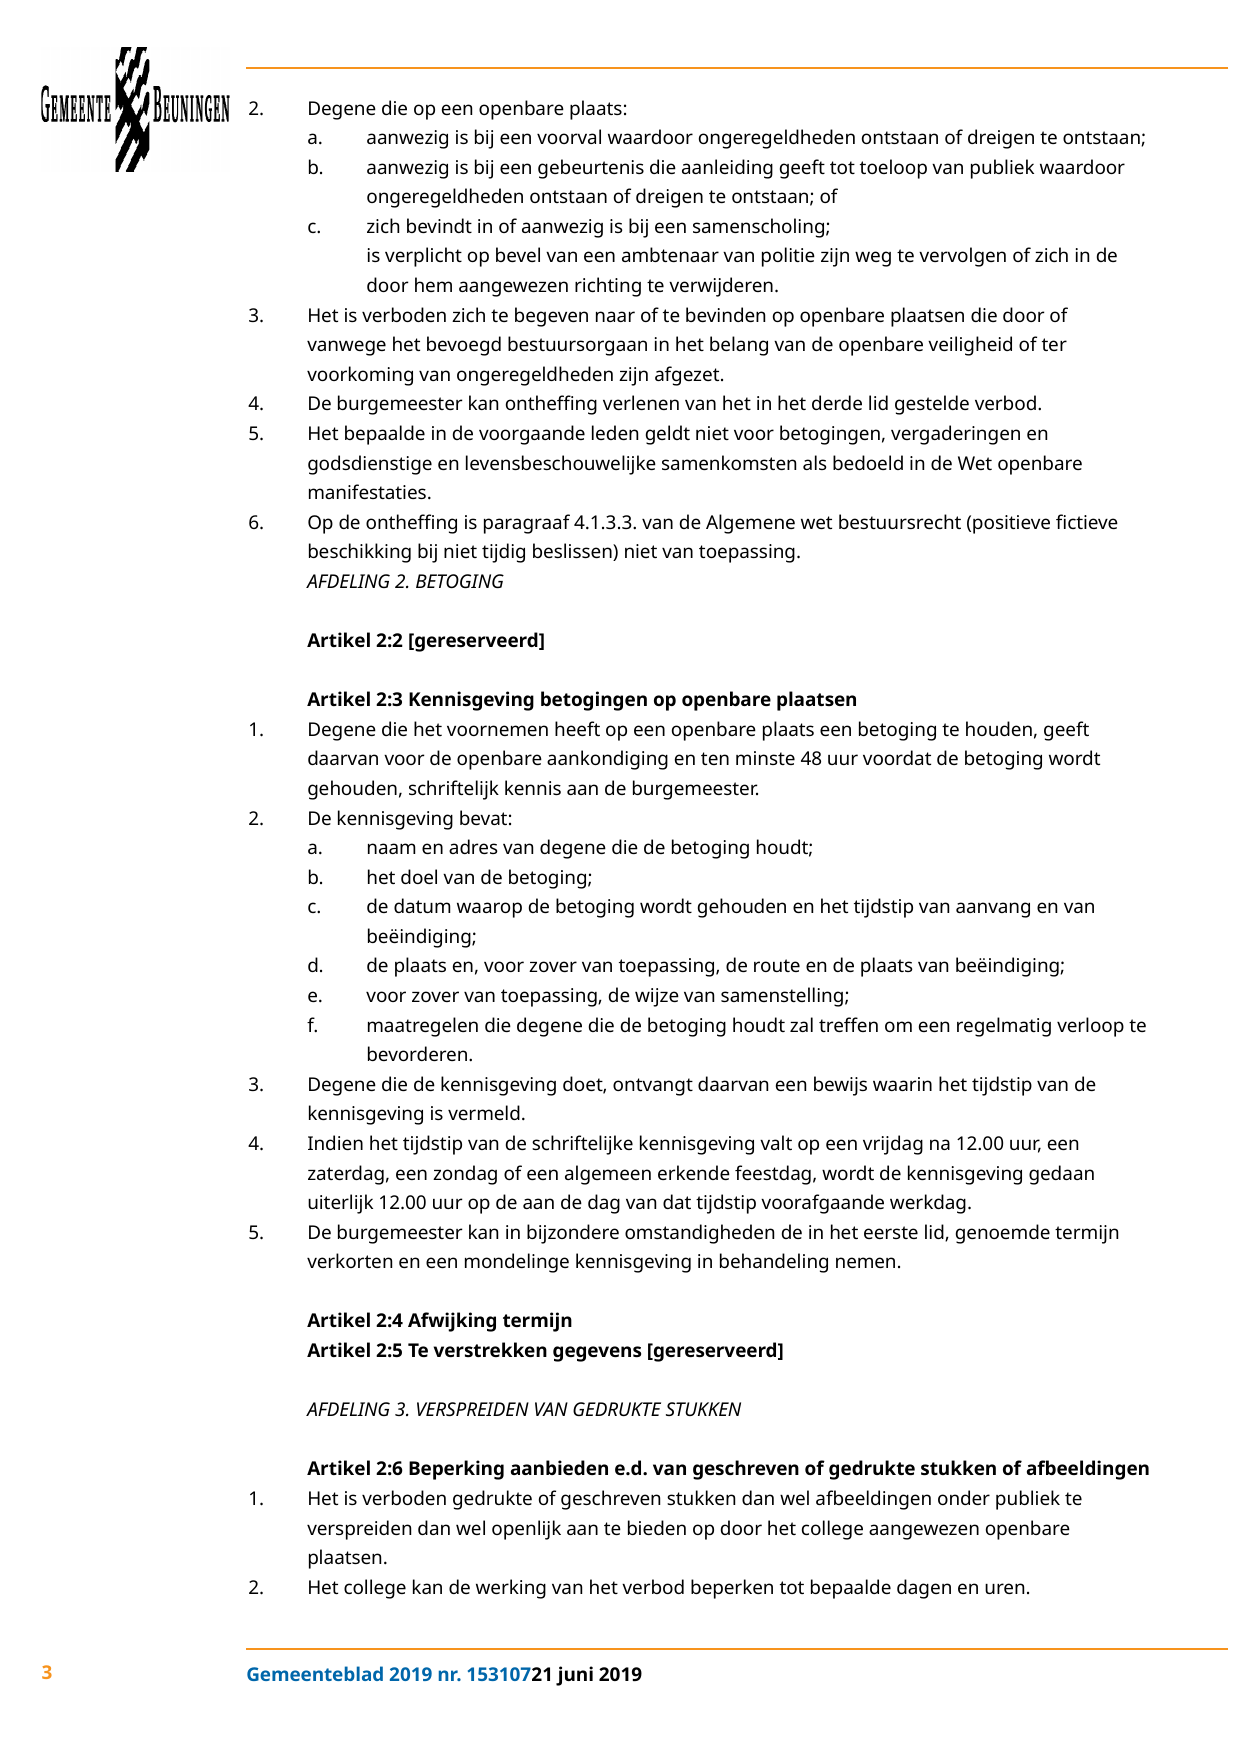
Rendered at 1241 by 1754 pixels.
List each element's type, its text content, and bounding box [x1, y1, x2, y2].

list Degene die op een openbare plaats: [248, 95, 1152, 121]
list de plaats en, voor zover van toepassing, de route en de plaats van beëindiging; [307, 953, 1152, 978]
list AFDELING 2. BETOGING [248, 568, 1152, 594]
list AFDELING 3. VERSPREIDEN VAN GEDRUKTE STUKKEN [248, 1396, 1152, 1422]
list Het is verboden gedrukte of geschreven stukken dan wel afbeeldingen onder publiek te verspreiden dan wel openlijk aan te bieden op door het college aangewezen openbare plaatsen. [248, 1485, 1152, 1570]
list voor zover van toepassing, de wijze van samenstelling; [307, 982, 1152, 1008]
list De kennisgeving bevat: [248, 805, 1152, 831]
list maatregelen die degene die de betoging houdt zal treffen om een regelmatig verloop te bevorderen. [307, 1012, 1152, 1067]
list Het college kan de werking van het verbod beperken tot bepaalde dagen en uren. [248, 1574, 1152, 1600]
list Artikel 2:6 Beperking aanbieden e.d. van geschreven of gedrukte stukken of afbeeldingen [248, 1456, 1152, 1481]
list naam en adres van degene die de betoging houdt; [307, 834, 1152, 860]
list zich bevindt in of aanwezig is bij een samenscholing; [307, 213, 1152, 239]
picture [41, 47, 231, 172]
list Artikel 2:5 Te verstrekken gegevens [gereserveerd] [248, 1337, 1152, 1363]
list het doel van de betoging; [307, 864, 1152, 890]
list Artikel 2:3 Kennisgeving betogingen op openbare plaatsen [248, 686, 1152, 712]
list De burgemeester kan in bijzondere omstandigheden de in het eerste lid, genoemde termijn verkorten en een mondelinge kennisgeving in behandeling nemen. [248, 1219, 1152, 1274]
list Degene die het voornemen heeft op een openbare plaats een betoging te houden, geeft daarvan voor de openbare aankondiging en ten minste 48 uur voordat de betoging wordt gehouden, schriftelijk kennis aan de burgemeester. [248, 716, 1152, 801]
list Het bepaalde in de voorgaande leden geldt niet voor betogingen, vergaderingen en godsdienstige en levensbeschouwelijke samenkomsten als bedoeld in de Wet openbare manifestaties. [248, 420, 1152, 505]
list Artikel 2:2 [gereserveerd] [248, 627, 1152, 653]
list Het is verboden zich te begeven naar of te bevinden op openbare plaatsen die door of vanwege het bevoegd bestuursorgaan in het belang van de openbare veiligheid of ter voorkoming van ongeregeldheden zijn afgezet. [248, 302, 1152, 387]
list Indien het tijdstip van de schriftelijke kennisgeving valt op een vrijdag na 12.00 uur, een zaterdag, een zondag of een algemeen erkende feestdag, wordt de kennisgeving gedaan uiterlijk 12.00 uur op de aan de dag van dat tijdstip voorafgaande werkdag. [248, 1130, 1152, 1215]
list De burgemeester kan ontheffing verlenen van het in het derde lid gestelde verbod. [248, 391, 1152, 416]
list is verplicht op bevel van een ambtenaar van politie zijn weg te vervolgen of zich in de door hem aangewezen richting te verwijderen. [307, 243, 1152, 298]
list Op de ontheffing is paragraaf 4.1.3.3. van de Algemene wet bestuursrecht (positieve fictieve beschikking bij niet tijdig beslissen) niet van toepassing. [248, 509, 1152, 564]
list aanwezig is bij een gebeurtenis die aanleiding geeft tot toeloop van publiek waardoor ongeregeldheden ontstaan of dreigen te ontstaan; of [307, 154, 1152, 209]
list aanwezig is bij een voorval waardoor ongeregeldheden ontstaan of dreigen te ontstaan; [307, 124, 1152, 150]
list de datum waarop de betoging wordt gehouden en het tijdstip van aanvang en van beëindiging; [307, 893, 1152, 949]
list Degene die de kennisgeving doet, ontvangt daarvan een bewijs waarin het tijdstip van de kennisgeving is vermeld. [248, 1071, 1152, 1126]
list Artikel 2:4 Afwijking termijn [248, 1308, 1152, 1333]
